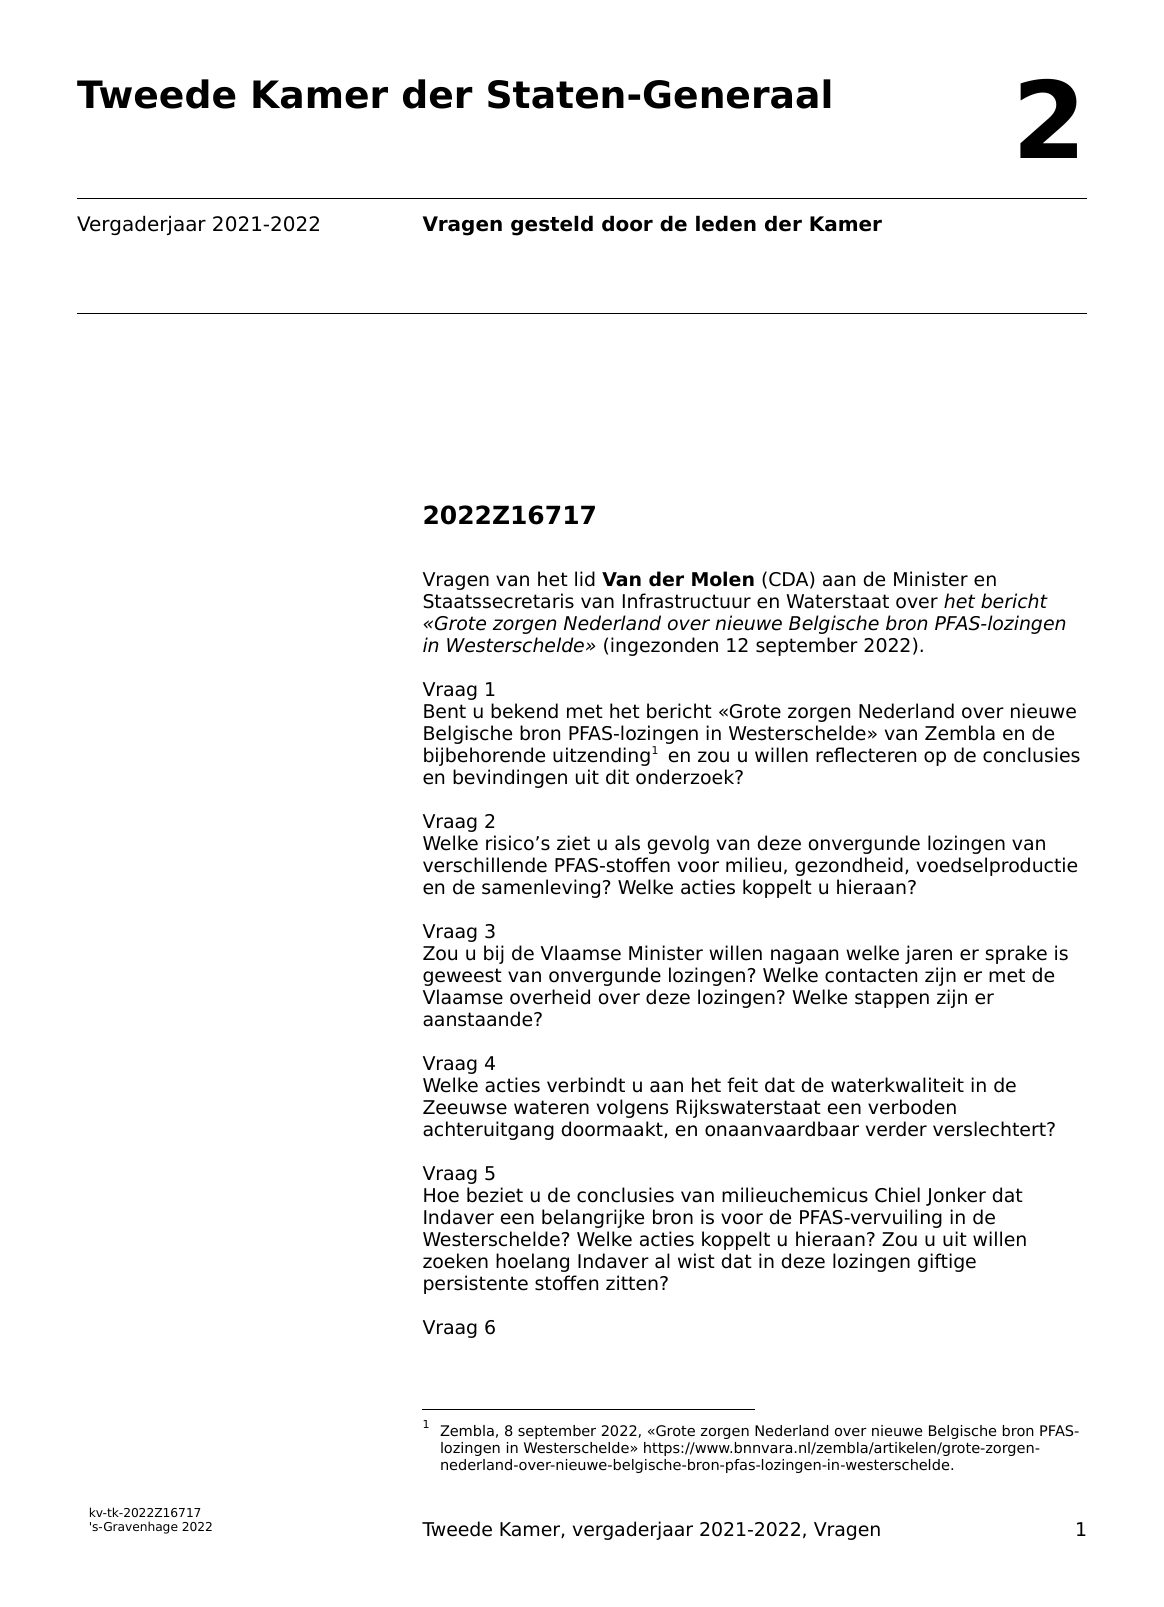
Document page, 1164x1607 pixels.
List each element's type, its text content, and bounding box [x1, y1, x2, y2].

table_header Tweede Kamer der Staten-Generaal [77, 59, 886, 198]
text Vraag 3 [422, 921, 1087, 943]
text Vraag 2 [422, 811, 1087, 833]
text Zembla, 8 september 2022, «Grote zorgen Nederland over nieuwe Belgische bron PFAS-lozingen in Westerschelde» https://www.bnnvara.nl/zembla/artikelen/grote-zorgen-nederland-over-nieuwe-belgische-bron-pfas-lozingen-in-westerschelde. [422, 1418, 1087, 1474]
text Zou u bij de Vlaamse Minister willen nagaan welke jaren er sprake is geweest van onvergunde lozingen? Welke contacten zijn er met de Vlaamse overheid over deze lozingen? Welke stappen zijn er aanstaande? [422, 943, 1087, 1031]
table_header 2 [886, 59, 1087, 198]
text Vraag 5 [422, 1163, 1087, 1185]
table_cell Vergaderjaar 2021-2022 [77, 199, 422, 313]
text 's-Gravenhage 2022 [88, 1520, 323, 1534]
text Vragen van het lid Van der Molen (CDA) aan de Minister en Staatssecretaris van Infrastructuur en Waterstaat over het bericht «Grote zorgen Nederland over nieuwe Belgische bron PFAS-lozingen in Westerschelde» (ingezonden 12 september 2022). [422, 569, 1087, 657]
text Bent u bekend met het bericht «Grote zorgen Nederland over nieuwe Belgische bron PFAS-lozingen in Westerschelde» van Zembla en de bijbehorende uitzending en zou u willen reflecteren op de conclusies en bevindingen uit dit onderzoek? [422, 701, 1087, 789]
text 2022Z16717 [422, 501, 1087, 531]
text kv-tk-2022Z16717 [88, 1506, 323, 1520]
table_cell Vragen gesteld door de leden der Kamer [422, 199, 1087, 313]
text Vraag 6 [422, 1317, 1087, 1339]
text Welke risico’s ziet u als gevolg van deze onvergunde lozingen van verschillende PFAS-stoffen voor milieu, gezondheid, voedselproductie en de samenleving? Welke acties koppelt u hieraan? [422, 833, 1087, 899]
text Vraag 4 [422, 1053, 1087, 1075]
text Vraag 1 [422, 679, 1087, 701]
text Welke acties verbindt u aan het feit dat de waterkwaliteit in de Zeeuwse wateren volgens Rijkswaterstaat een verboden achteruitgang doormaakt, en onaanvaardbaar verder verslechtert? [422, 1075, 1087, 1141]
text Hoe beziet u de conclusies van milieuchemicus Chiel Jonker dat Indaver een belangrijke bron is voor de PFAS-vervuiling in de Westerschelde? Welke acties koppelt u hieraan? Zou u uit willen zoeken hoelang Indaver al wist dat in deze lozingen giftige persistente stoffen zitten? [422, 1185, 1087, 1295]
